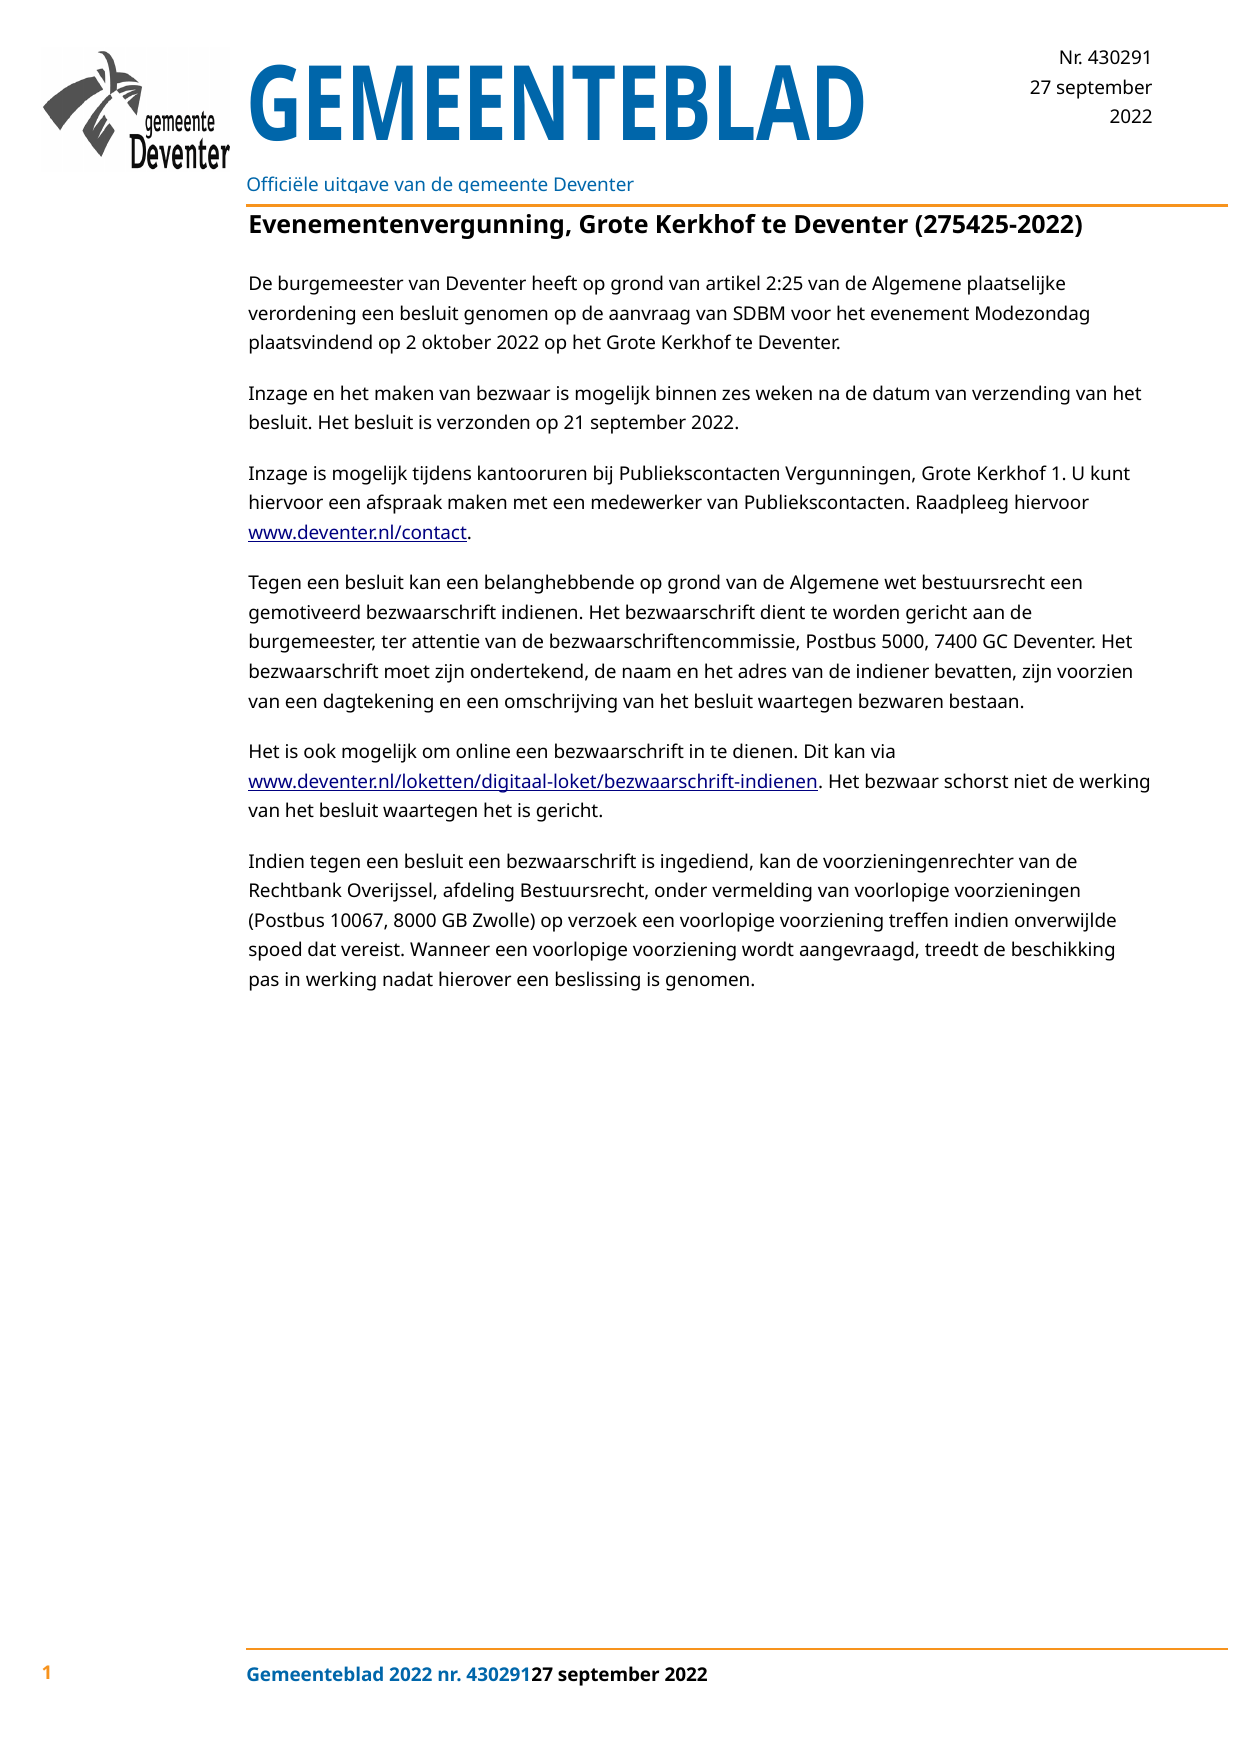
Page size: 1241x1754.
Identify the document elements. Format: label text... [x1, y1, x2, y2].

text Indien tegen een besluit een bezwaarschrift is ingediend, kan de voorzieningenrechter van de Rechtbank Overijssel, afdeling Bestuursrecht, onder vermelding van voorlopige voorzieningen (Postbus 10067, 8000 GB Zwolle) op verzoek een voorlopige voorziening treffen indien onverwijlde spoed dat vereist. Wanneer een voorlopige voorziening wordt aangevraagd, treedt de beschikking pas in werking nadat hierover een beslissing is genomen. [248, 848, 1152, 992]
text Evenementenvergunning, Grote Kerkhof te Deventer (275425-2022) [248, 207, 1152, 241]
text De burgemeester van Deventer heeft op grond van artikel 2:25 van de Algemene plaatselijke verordening een besluit genomen op de aanvraag van SDBM voor het evenement Modezondag plaatsvindend op 2 oktober 2022 op het Grote Kerkhof te Deventer. [248, 270, 1152, 355]
picture [41, 47, 231, 172]
text Tegen een besluit kan een belanghebbende op grond van de Algemene wet bestuursrecht een gemotiveerd bezwaarschrift indienen. Het bezwaarschrift dient te worden gericht aan de burgemeester, ter attentie van de bezwaarschriftencommissie, Postbus 5000, 7400 GC Deventer. Het bezwaarschrift moet zijn ondertekend, de naam en het adres van de indiener bevatten, zijn voorzien van een dagtekening en een omschrijving van het besluit waartegen bezwaren bestaan. [248, 569, 1152, 713]
text Inzage en het maken van bezwaar is mogelijk binnen zes weken na de datum van verzending van het besluit. Het besluit is verzonden op 21 september 2022. [248, 380, 1152, 435]
text Het is ook mogelijk om online een bezwaarschrift in te dienen. Dit kan via www.deventer.nl/loketten/digitaal-loket/bezwaarschrift-indienen. Het bezwaar schorst niet de werking van het besluit waartegen het is gericht. [248, 738, 1152, 823]
text Inzage is mogelijk tijdens kantooruren bij Publiekscontacten Vergunningen, Grote Kerkhof 1. U kunt hiervoor een afspraak maken met een medewerker van Publiekscontacten. Raadpleeg hiervoor www.deventer.nl/contact. [248, 460, 1152, 545]
